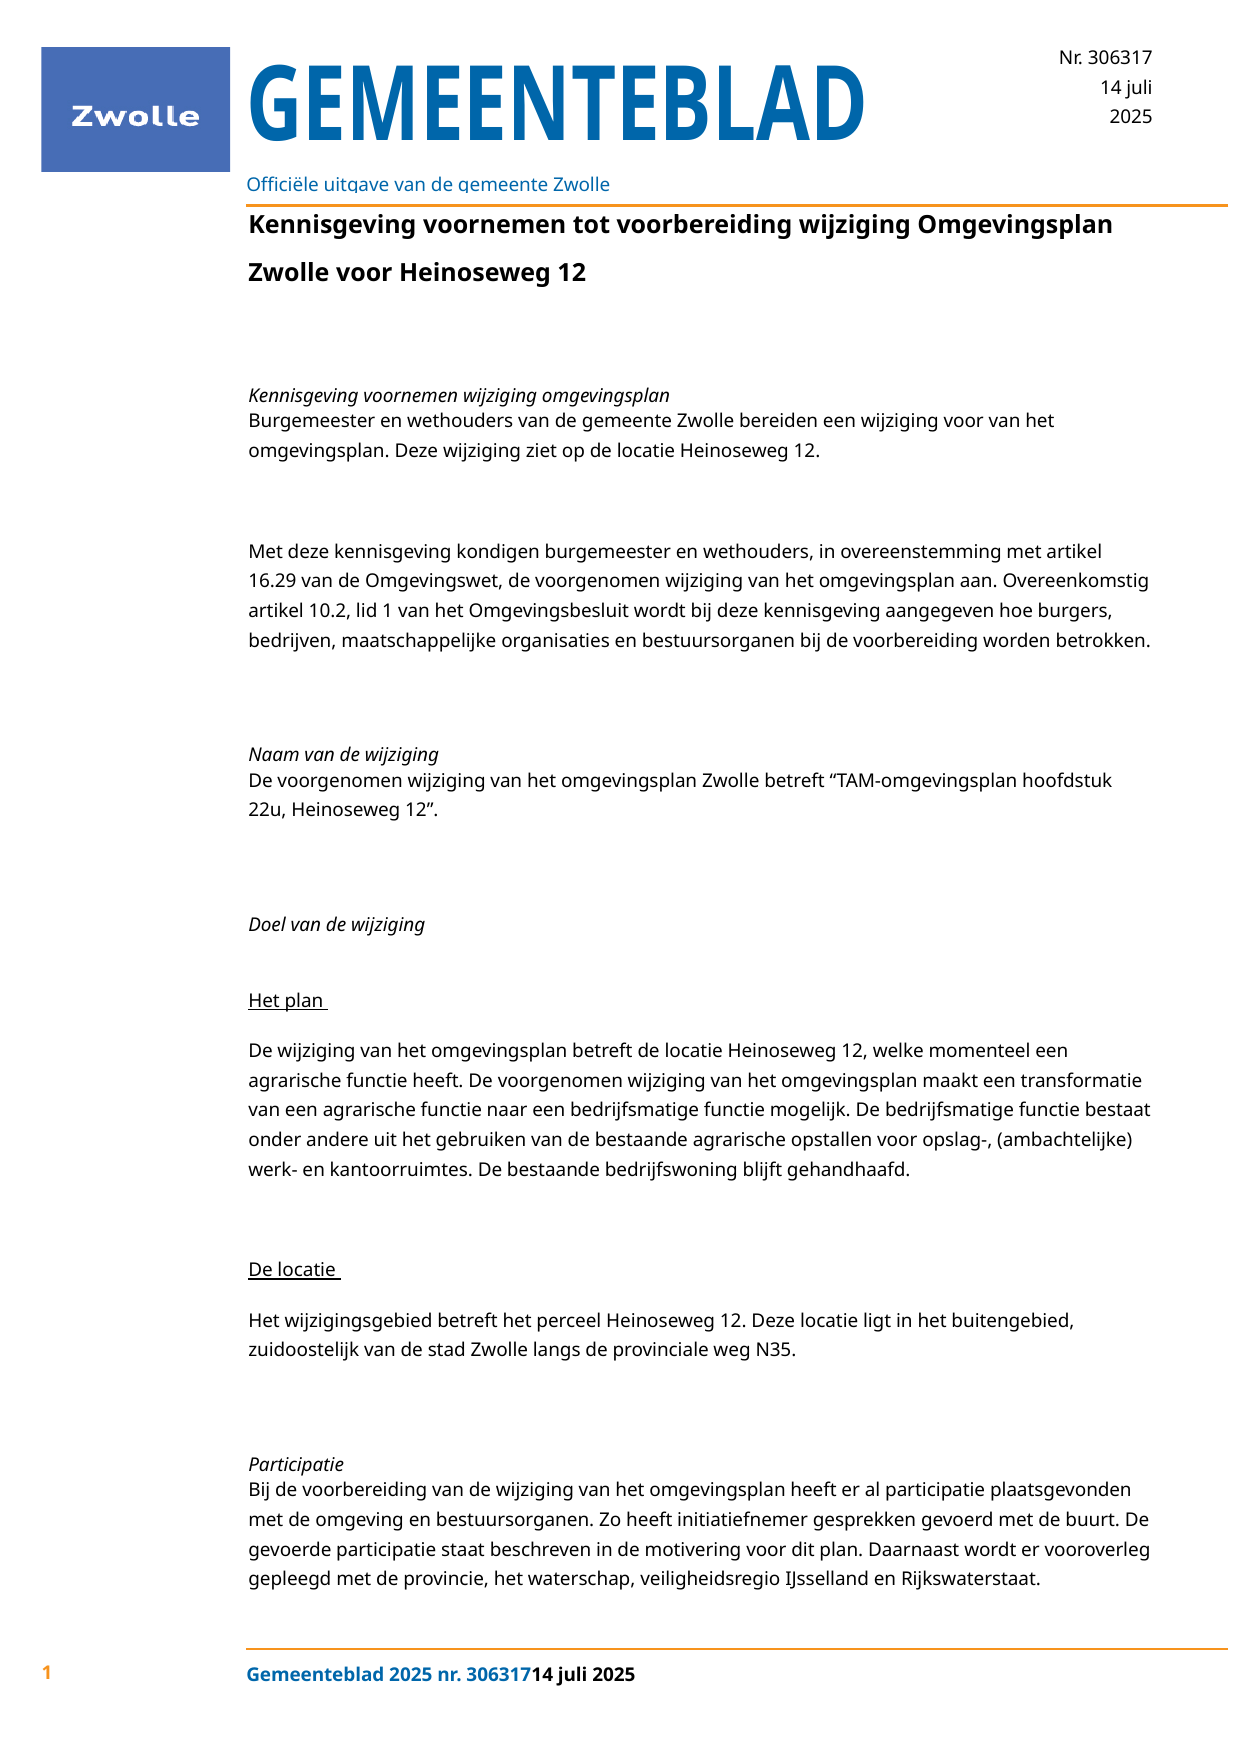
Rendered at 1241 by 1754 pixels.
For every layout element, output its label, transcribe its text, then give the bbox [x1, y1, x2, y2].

picture [41, 47, 231, 172]
text Het wijzigingsgebied betreft het perceel Heinoseweg 12. Deze locatie ligt in het buitengebied, zuidoostelijk van de stad Zwolle langs de provinciale weg N35. [248, 1307, 1152, 1362]
text Bij de voorbereiding van de wijziging van het omgevingsplan heeft er al participatie plaatsgevonden met de omgeving en bestuursorganen. Zo heeft initiatiefnemer gesprekken gevoerd met de buurt. De gevoerde participatie staat beschreven in de motivering voor dit plan. Daarnaast wordt er vooroverleg gepleegd met de provincie, het waterschap, veiligheidsregio IJsselland en Rijkswaterstaat. [248, 1477, 1152, 1591]
text Met deze kennisgeving kondigen burgemeester en wethouders, in overeenstemming met artikel 16.29 van de Omgevingswet, de voorgenomen wijziging van het omgevingsplan aan. Overeenkomstig artikel 10.2, lid 1 van het Omgevingsbesluit wordt bij deze kennisgeving aangegeven hoe burgers, bedrijven, maatschappelijke organisaties en bestuursorganen bij de voorbereiding worden betrokken. [248, 538, 1152, 652]
text De locatie [248, 1257, 1152, 1282]
text Kennisgeving voornemen tot voorbereiding wijziging Omgevingsplan Zwolle voor Heinoseweg 12 [248, 207, 1152, 288]
text De voorgenomen wijziging van het omgevingsplan Zwolle betreft “TAM-omgevingsplan hoofdstuk 22u, Heinoseweg 12”. [248, 767, 1152, 822]
text Participatie [248, 1451, 1152, 1477]
text Naam van de wijziging [248, 741, 1152, 767]
text Burgemeester en wethouders van de gemeente Zwolle bereiden een wijziging voor van het omgevingsplan. Deze wijziging ziet op de locatie Heinoseweg 12. [248, 408, 1152, 463]
text Kennisgeving voornemen wijziging omgevingsplan [248, 382, 1152, 408]
text Doel van de wijziging [248, 911, 1152, 937]
text De wijziging van het omgevingsplan betreft de locatie Heinoseweg 12, welke momenteel een agrarische functie heeft. De voorgenomen wijziging van het omgevingsplan maakt een transformatie van een agrarische functie naar een bedrijfsmatige functie mogelijk. De bedrijfsmatige functie bestaat onder andere uit het gebruiken van de bestaande agrarische opstallen voor opslag-, (ambachtelijke) werk- en kantoorruimtes. De bestaande bedrijfswoning blijft gehandhaafd. [248, 1037, 1152, 1181]
text Het plan [248, 987, 1152, 1013]
